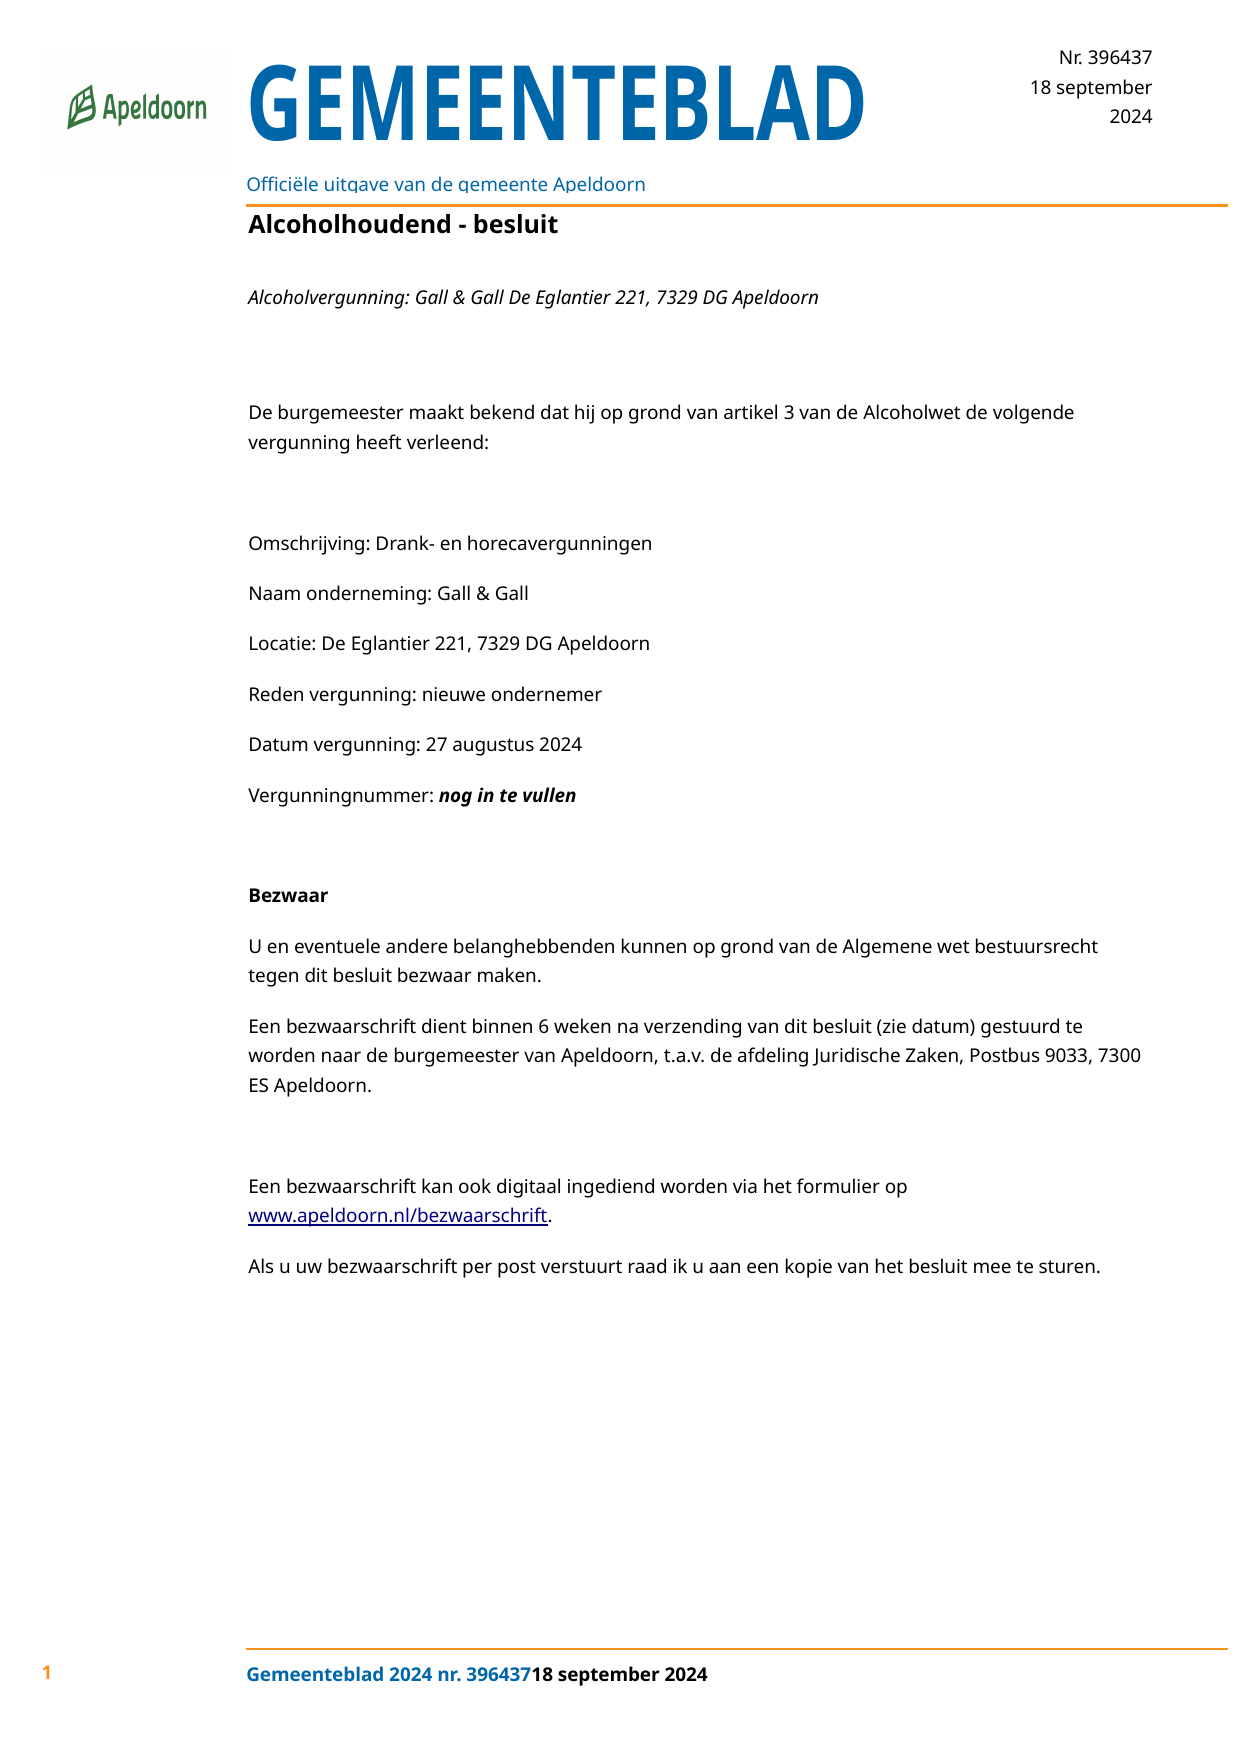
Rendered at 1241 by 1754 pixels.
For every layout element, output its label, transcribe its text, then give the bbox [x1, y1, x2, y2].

text Bezwaar [248, 883, 1152, 908]
text Locatie: De Eglantier 221, 7329 DG Apeldoorn [248, 631, 1152, 656]
text Omschrijving: Drank- en horecavergunningen [248, 530, 1152, 555]
picture [41, 47, 231, 172]
text Alcoholvergunning: Gall & Gall De Eglantier 221, 7329 DG Apeldoorn [248, 284, 1152, 309]
text Reden vergunning: nieuwe ondernemer [248, 681, 1152, 707]
text Naam onderneming: Gall & Gall [248, 580, 1152, 606]
text Een bezwaarschrift kan ook digitaal ingediend worden via het formulier op www.apeldoorn.nl/bezwaarschrift. [248, 1173, 1152, 1228]
text Als u uw bezwaarschrift per post verstuurt raad ik u aan een kopie van het besluit mee te sturen. [248, 1253, 1152, 1279]
text U en eventuele andere belanghebbenden kunnen op grond van de Algemene wet bestuursrecht tegen dit besluit bezwaar maken. [248, 933, 1152, 988]
text Datum vergunning: 27 augustus 2024 [248, 731, 1152, 757]
text Een bezwaarschrift dient binnen 6 weken na verzending van dit besluit (zie datum) gestuurd te worden naar de burgemeester van Apeldoorn, t.a.v. de afdeling Juridische Zaken, Postbus 9033, 7300 ES Apeldoorn. [248, 1013, 1152, 1098]
text Alcoholhoudend - besluit [248, 207, 1152, 241]
text De burgemeester maakt bekend dat hij op grond van artikel 3 van de Alcoholwet de volgende vergunning heeft verleend: [248, 399, 1152, 454]
text Vergunningnummer: nog in te vullen [248, 782, 1152, 807]
